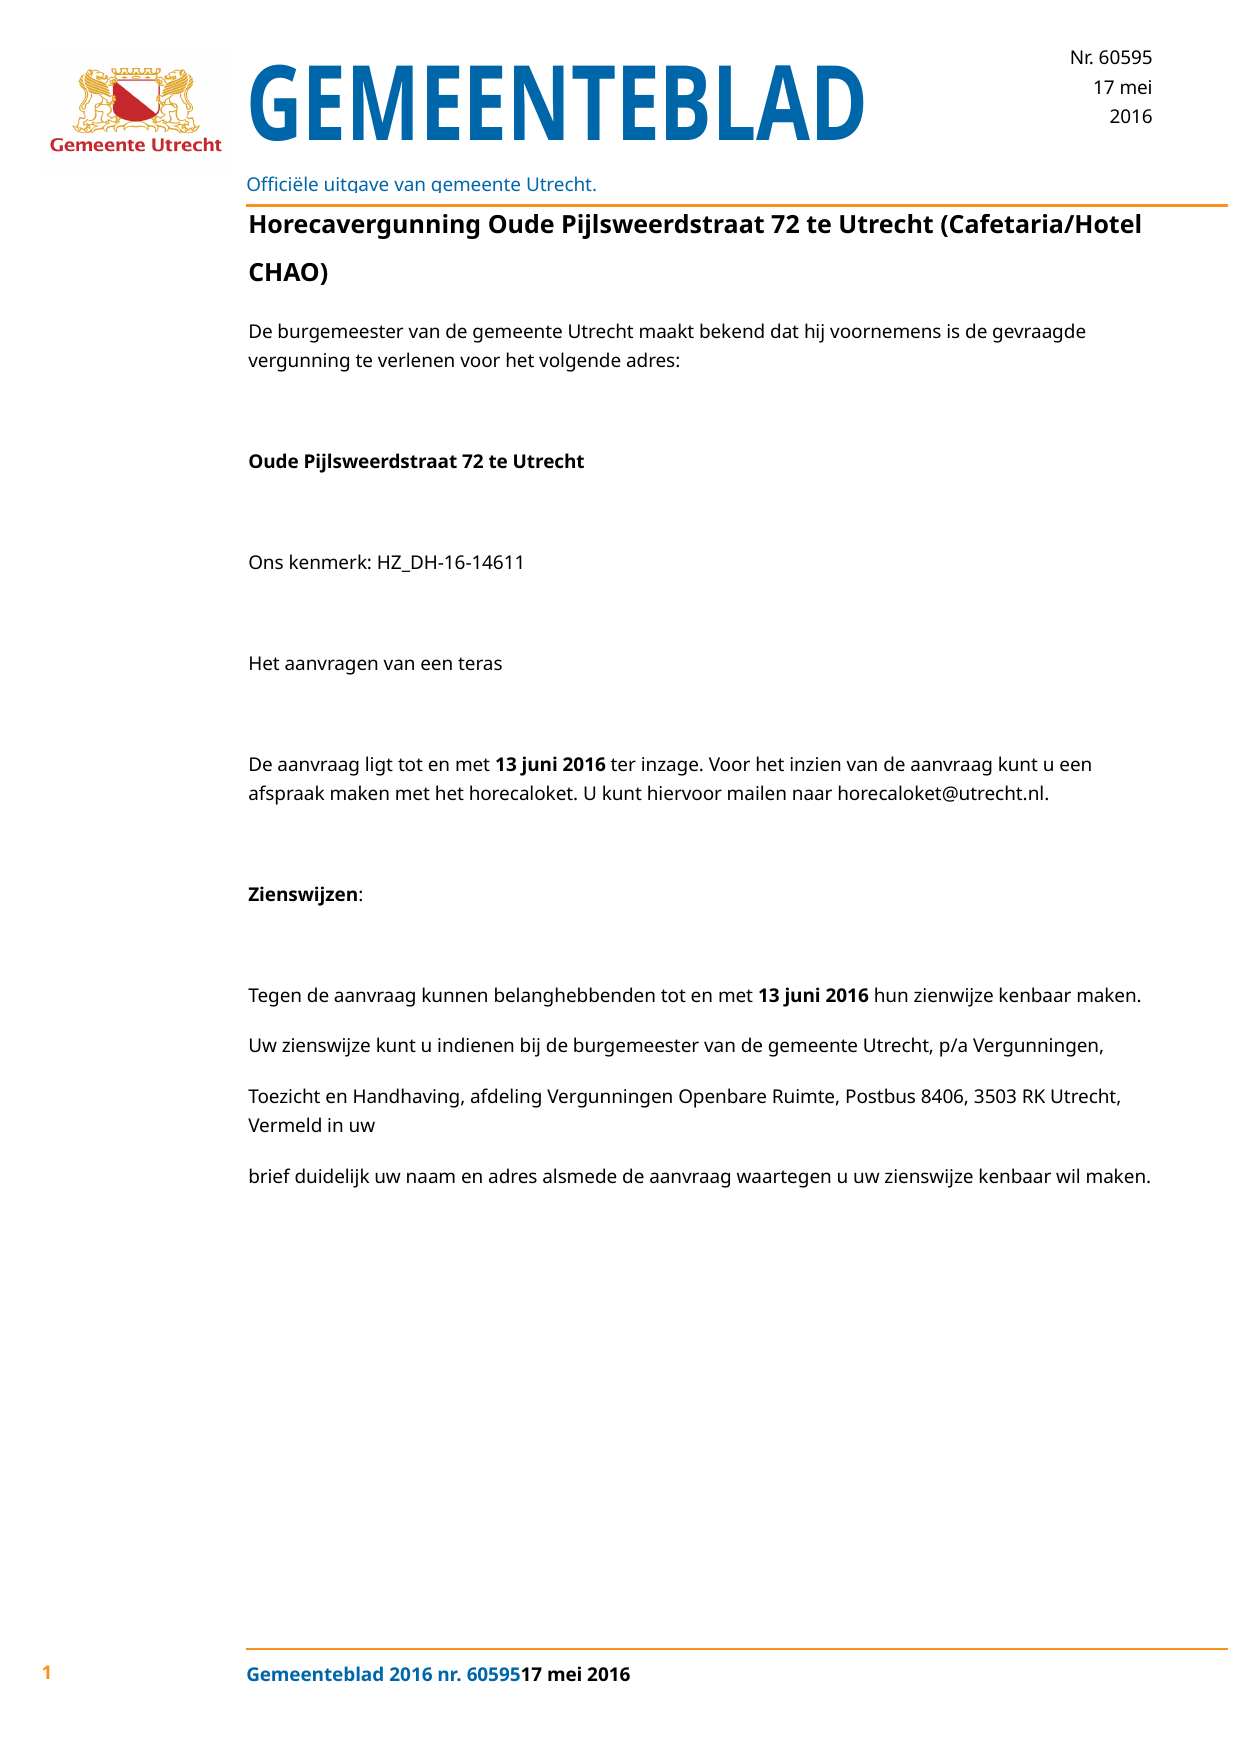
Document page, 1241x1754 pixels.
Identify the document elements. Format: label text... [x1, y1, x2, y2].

text Ons kenmerk: HZ_DH-16-14611 [248, 549, 1152, 575]
text Tegen de aanvraag kunnen belanghebbenden tot en met 13 juni 2016 hun zienwijze kenbaar maken. [248, 982, 1152, 1008]
text Toezicht en Handhaving, afdeling Vergunningen Openbare Ruimte, Postbus 8406, 3503 RK Utrecht, Vermeld in uw [248, 1083, 1152, 1138]
text Het aanvragen van een teras [248, 650, 1152, 676]
text Oude Pijlsweerdstraat 72 te Utrecht [248, 448, 1152, 474]
text brief duidelijk uw naam en adres alsmede de aanvraag waartegen u uw zienswijze kenbaar wil maken. [248, 1163, 1152, 1189]
picture [41, 47, 231, 172]
text De burgemeester van de gemeente Utrecht maakt bekend dat hij voornemens is de gevraagde vergunning te verlenen voor het volgende adres: [248, 318, 1152, 373]
text De aanvraag ligt tot en met 13 juni 2016 ter inzage. Voor het inzien van de aanvraag kunt u een afspraak maken met het horecaloket. U kunt hiervoor mailen naar horecaloket@utrecht.nl. [248, 751, 1152, 806]
text Uw zienswijze kunt u indienen bij de burgemeester van de gemeente Utrecht, p/a Vergunningen, [248, 1032, 1152, 1058]
text Zienswijzen: [248, 881, 1152, 907]
text Horecavergunning Oude Pijlsweerdstraat 72 te Utrecht (Cafetaria/Hotel CHAO) [248, 207, 1152, 288]
